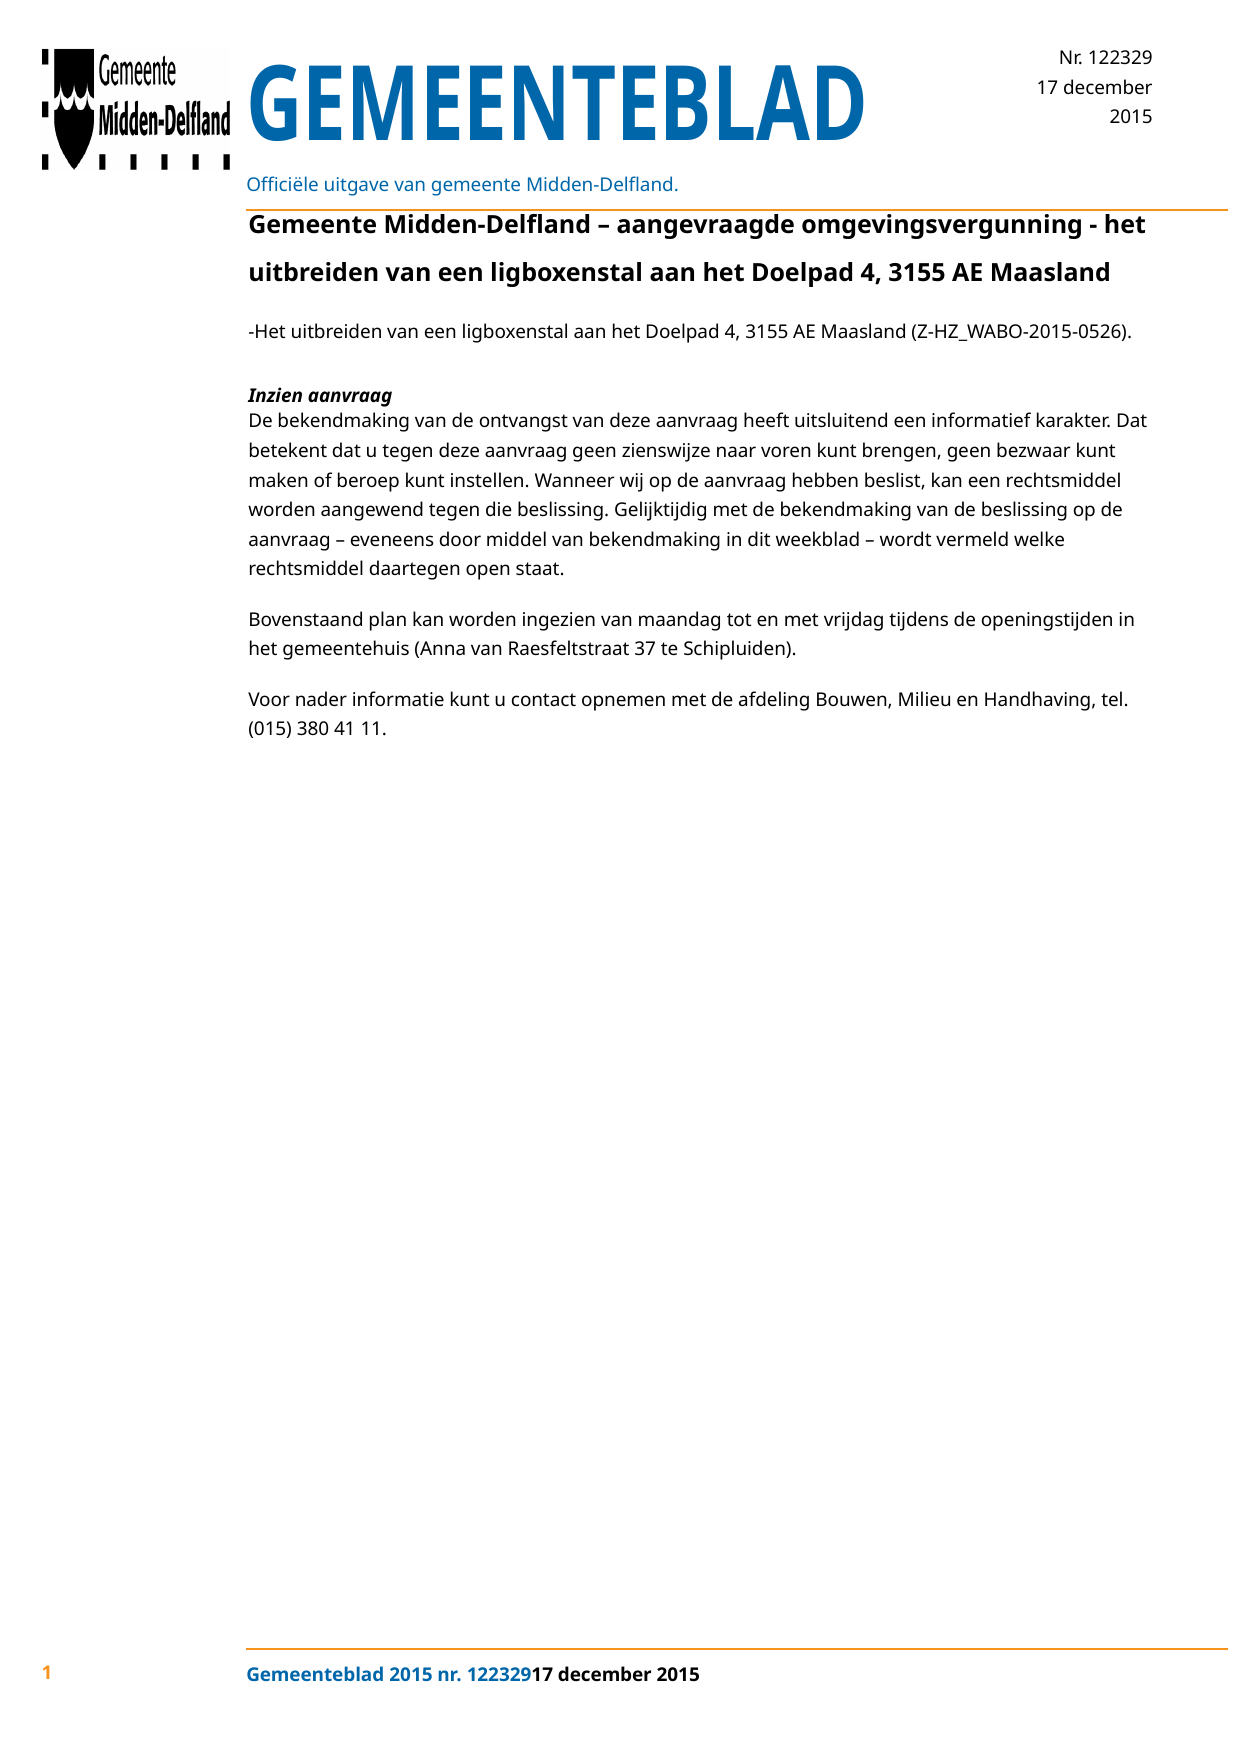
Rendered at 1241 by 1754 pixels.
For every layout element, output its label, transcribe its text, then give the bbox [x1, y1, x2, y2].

text De bekendmaking van de ontvangst van deze aanvraag heeft uitsluitend een informatief karakter. Dat betekent dat u tegen deze aanvraag geen zienswijze naar voren kunt brengen, geen bezwaar kunt maken of beroep kunt instellen. Wanneer wij op de aanvraag hebben beslist, kan een rechtsmiddel worden aangewend tegen die beslissing. Gelijktijdig met de bekendmaking van de beslissing op de aanvraag – eveneens door middel van bekendmaking in dit weekblad – wordt vermeld welke rechtsmiddel daartegen open staat. [248, 408, 1152, 581]
picture [41, 47, 231, 172]
text Bovenstaand plan kan worden ingezien van maandag tot en met vrijdag tijdens de openingstijden in het gemeentehuis (Anna van Raesfeltstraat 37 te Schipluiden). [248, 606, 1152, 661]
text Inzien aanvraag [248, 382, 1152, 408]
text Voor nader informatie kunt u contact opnemen met de afdeling Bouwen, Milieu en Handhaving, tel. (015) 380 41 11. [248, 686, 1152, 741]
text -Het uitbreiden van een ligboxenstal aan het Doelpad 4, 3155 AE Maasland (Z-HZ_WABO-2015-0526). [248, 318, 1152, 344]
text Gemeente Midden-Delfland – aangevraagde omgevingsvergunning - het uitbreiden van een ligboxenstal aan het Doelpad 4, 3155 AE Maasland [248, 211, 1152, 288]
